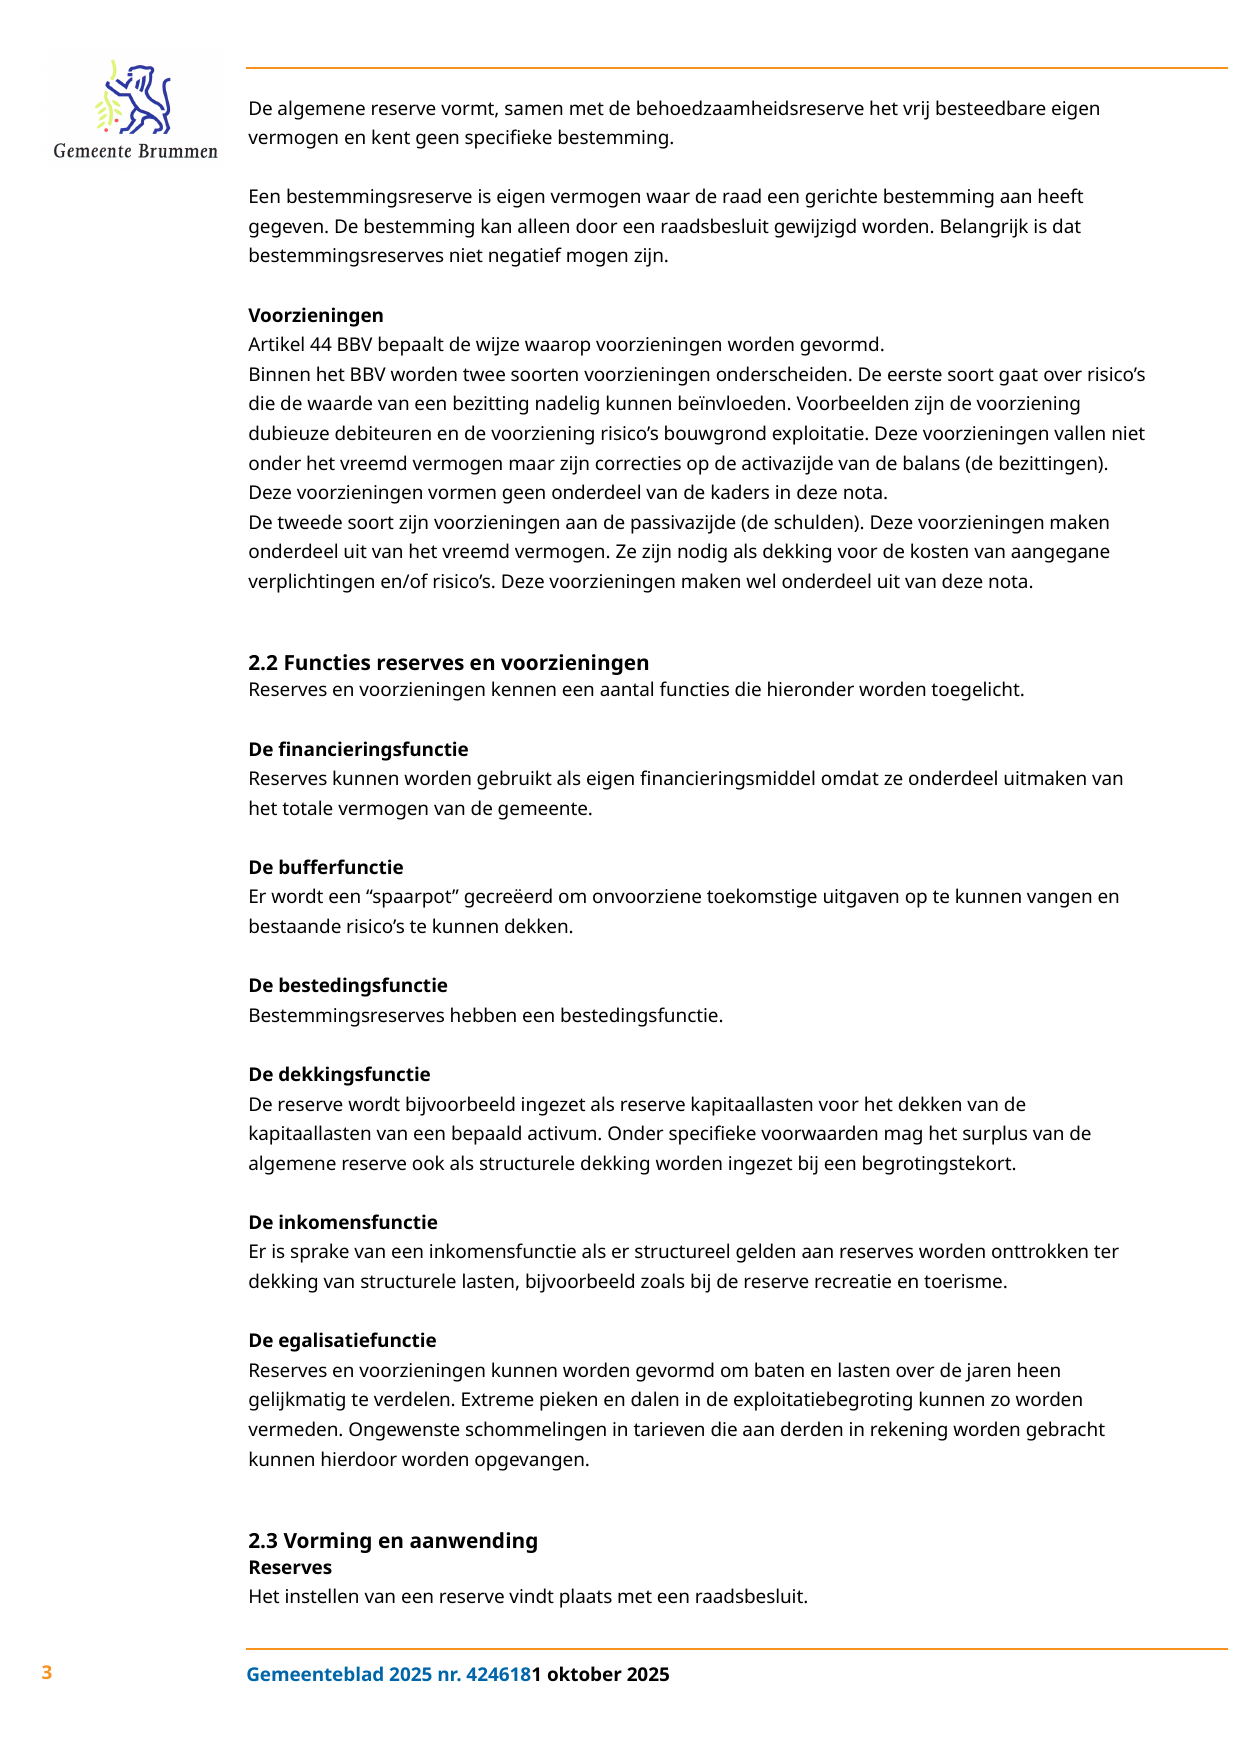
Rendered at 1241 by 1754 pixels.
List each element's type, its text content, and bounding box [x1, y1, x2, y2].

text De dekkingsfunctie [248, 1061, 1152, 1087]
text Reserves [248, 1554, 1152, 1580]
text Reserves en voorzieningen kennen een aantal functies die hieronder worden toegelicht. [248, 677, 1152, 702]
text Reserves kunnen worden gebruikt als eigen financieringsmiddel omdat ze onderdeel uitmaken van het totale vermogen van de gemeente. [248, 765, 1152, 821]
text De tweede soort zijn voorzieningen aan de passivazijde (de schulden). Deze voorzieningen maken onderdeel uit van het vreemd vermogen. Ze zijn nodig als dekking voor de kosten van aangegane verplichtingen en/of risico’s. Deze voorzieningen maken wel onderdeel uit van deze nota. [248, 509, 1152, 594]
text bestaande risico’s te kunnen dekken. [248, 913, 1152, 939]
text De reserve wordt bijvoorbeeld ingezet als reserve kapitaallasten voor het dekken van de kapitaallasten van een bepaald activum. Onder specifieke voorwaarden mag het surplus van de algemene reserve ook als structurele dekking worden ingezet bij een begrotingstekort. [248, 1091, 1152, 1176]
text Er wordt een “spaarpot” gecreëerd om onvoorziene toekomstige uitgaven op te kunnen vangen en [248, 884, 1152, 909]
picture [41, 47, 231, 172]
text Bestemmingsreserves hebben een bestedingsfunctie. [248, 1002, 1152, 1028]
text Reserves en voorzieningen kunnen worden gevormd om baten en lasten over de jaren heen gelijkmatig te verdelen. Extreme pieken en dalen in de exploitatiebegroting kunnen zo worden vermeden. Ongewenste schommelingen in tarieven die aan derden in rekening worden gebracht kunnen hierdoor worden opgevangen. [248, 1357, 1152, 1471]
text De inkomensfunctie [248, 1209, 1152, 1235]
text Artikel 44 BBV bepaalt de wijze waarop voorzieningen worden gevormd. [248, 331, 1152, 357]
text 2.3 Vorming en aanwending [248, 1526, 1152, 1554]
text Het instellen van een reserve vindt plaats met een raadsbesluit. [248, 1584, 1152, 1609]
text De financieringsfunctie [248, 736, 1152, 761]
text De algemene reserve vormt, samen met de behoedzaamheidsreserve het vrij besteedbare eigen vermogen en kent geen specifieke bestemming. [248, 95, 1152, 150]
text De bestedingsfunctie [248, 972, 1152, 998]
text Er is sprake van een inkomensfunctie als er structureel gelden aan reserves worden onttrokken ter dekking van structurele lasten, bijvoorbeeld zoals bij de reserve recreatie en toerisme. [248, 1239, 1152, 1294]
text 2.2 Functies reserves en voorzieningen [248, 648, 1152, 677]
text De egalisatiefunctie [248, 1327, 1152, 1353]
text Een bestemmingsreserve is eigen vermogen waar de raad een gerichte bestemming aan heeft gegeven. De bestemming kan alleen door een raadsbesluit gewijzigd worden. Belangrijk is dat bestemmingsreserves niet negatief mogen zijn. [248, 183, 1152, 268]
text De bufferfunctie [248, 854, 1152, 880]
text Binnen het BBV worden twee soorten voorzieningen onderscheiden. De eerste soort gaat over risico’s die de waarde van een bezitting nadelig kunnen beïnvloeden. Voorbeelden zijn de voorziening dubieuze debiteuren en de voorziening risico’s bouwgrond exploitatie. Deze voorzieningen vallen niet onder het vreemd vermogen maar zijn correcties op de activazijde van de balans (de bezittingen). Deze voorzieningen vormen geen onderdeel van de kaders in deze nota. [248, 361, 1152, 505]
text Voorzieningen [248, 302, 1152, 328]
